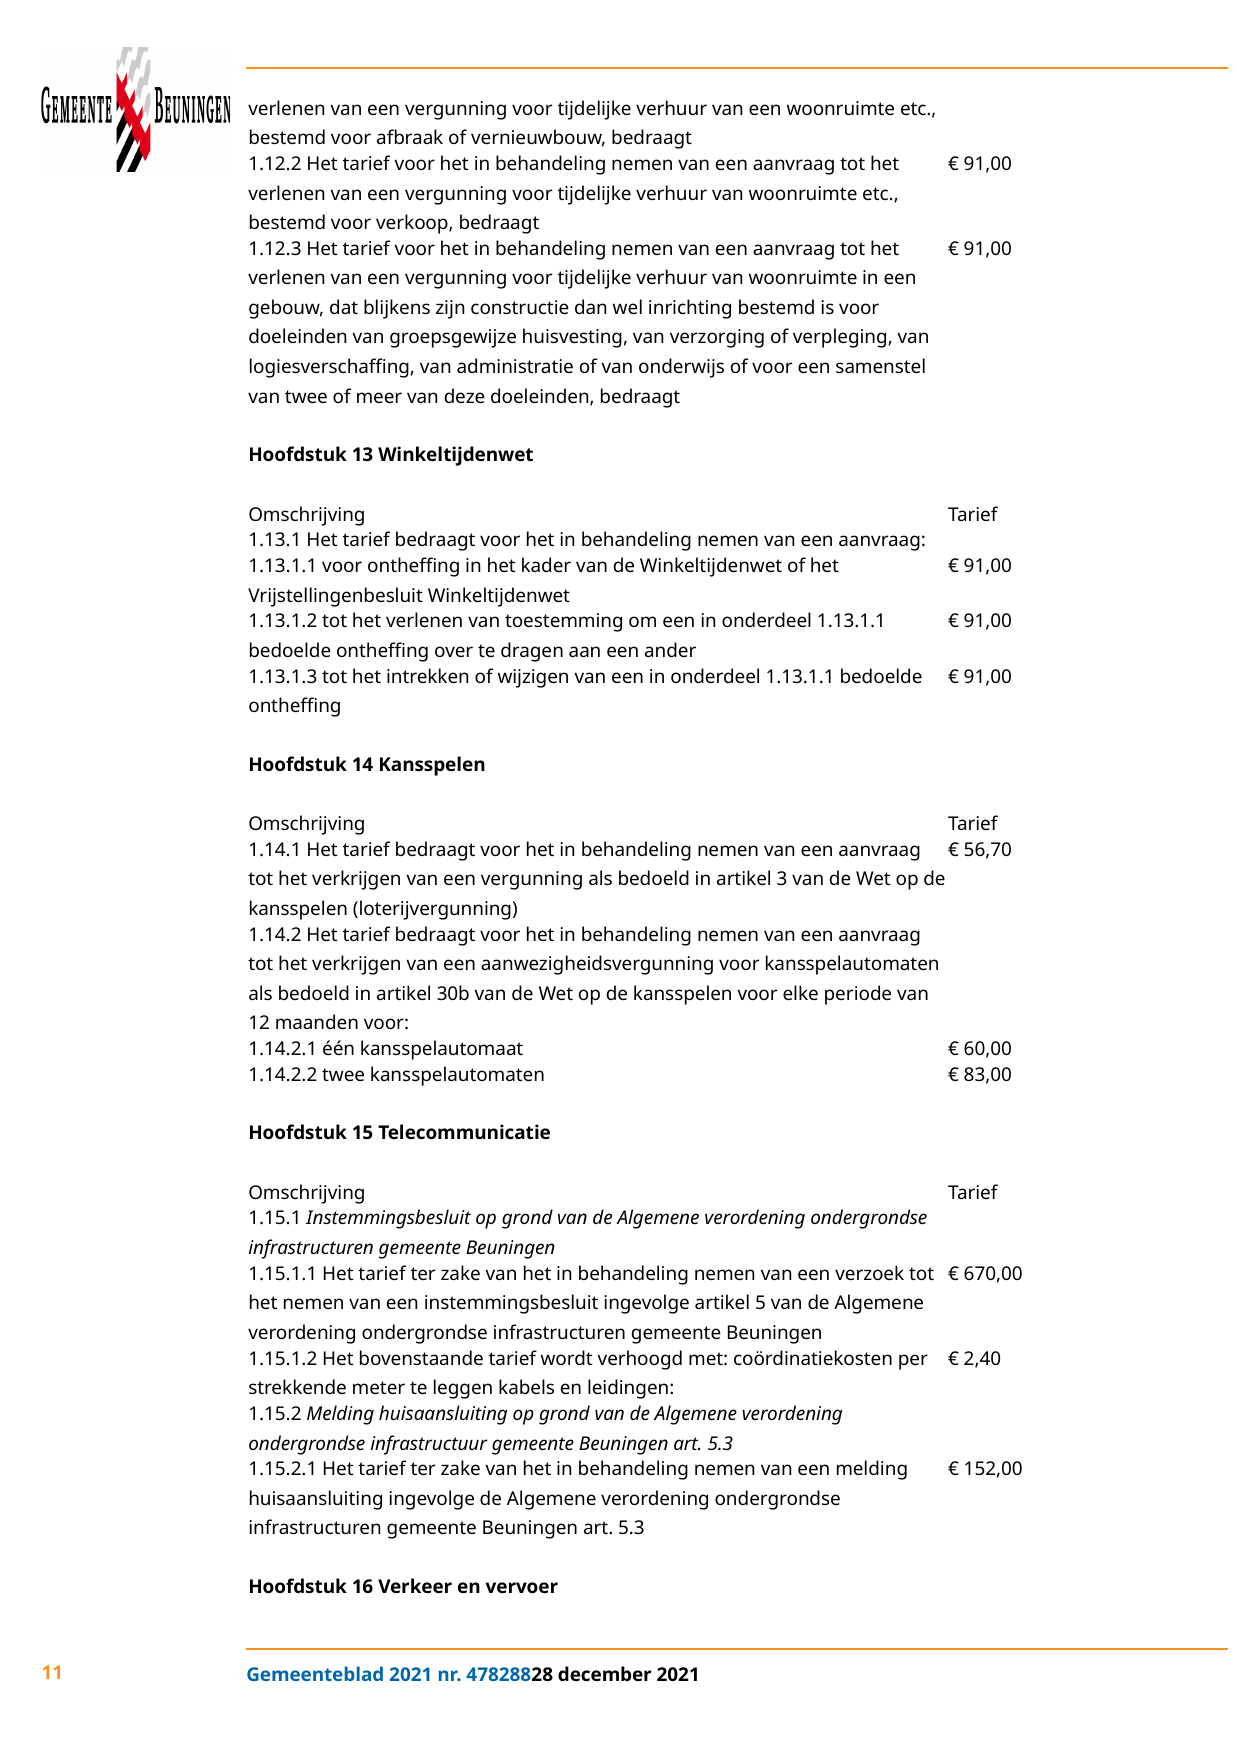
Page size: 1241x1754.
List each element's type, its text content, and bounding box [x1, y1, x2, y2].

table_cell [948, 95, 1152, 150]
table_cell € 91,00 [948, 150, 1152, 235]
table_cell € 83,00 [948, 1061, 1152, 1087]
table_cell € 91,00 [948, 663, 1152, 718]
table_header Tarief [948, 501, 1152, 526]
table_cell € 2,40 [948, 1345, 1152, 1400]
table_cell 1.15.2 Melding huisaansluiting op grond van de Algemene verordening ondergrondse infrastructuur gemeente Beuningen art. 5.3 [248, 1400, 948, 1455]
table_cell [948, 1205, 1152, 1260]
table_header Omschrijving [248, 501, 948, 526]
table_cell € 152,00 [948, 1455, 1152, 1540]
table_cell 1.14.2.2 twee kansspelautomaten [248, 1061, 948, 1087]
table_cell 1.14.1 Het tarief bedraagt voor het in behandeling nemen van een aanvraag tot het verkrijgen van een vergunning als bedoeld in artikel 3 van de Wet op de kansspelen (loterijvergunning) [248, 836, 948, 921]
table_cell € 56,70 [948, 836, 1152, 921]
table_cell € 60,00 [948, 1035, 1152, 1061]
table_cell 1.15.1.1 Het tarief ter zake van het in behandeling nemen van een verzoek tot het nemen van een instemmingsbesluit ingevolge artikel 5 van de Algemene verordening ondergrondse infrastructuren gemeente Beuningen [248, 1260, 948, 1345]
table_cell 1.13.1.1 voor ontheffing in het kader van de Winkeltijdenwet of het Vrijstellingenbesluit Winkeltijdenwet [248, 552, 948, 607]
table_cell € 91,00 [948, 235, 1152, 409]
table_header Omschrijving [248, 810, 948, 836]
text Hoofdstuk 16 Verkeer en vervoer [248, 1573, 1152, 1599]
table_cell 1.15.1.2 Het bovenstaande tarief wordt verhoogd met: coördinatiekosten per strekkende meter te leggen kabels en leidingen: [248, 1345, 948, 1400]
table_cell 1.15.1 Instemmingsbesluit op grond van de Algemene verordening ondergrondse infrastructuren gemeente Beuningen [248, 1205, 948, 1260]
table_header Omschrijving [248, 1179, 948, 1204]
table_cell [948, 526, 1152, 552]
picture [41, 47, 231, 172]
table_cell € 91,00 [948, 552, 1152, 607]
table_cell 1.12.2 Het tarief voor het in behandeling nemen van een aanvraag tot het verlenen van een vergunning voor tijdelijke verhuur van woonruimte etc., bestemd voor verkoop, bedraagt [248, 150, 948, 235]
table_cell [948, 921, 1152, 1035]
table_header Tarief [948, 1179, 1152, 1204]
table_cell € 670,00 [948, 1260, 1152, 1345]
text Hoofdstuk 15 Telecommunicatie [248, 1119, 1152, 1145]
table_cell 1.14.2.1 één kansspelautomaat [248, 1035, 948, 1061]
table_cell [948, 1400, 1152, 1455]
table_cell 1.13.1.3 tot het intrekken of wijzigen van een in onderdeel 1.13.1.1 bedoelde ontheffing [248, 663, 948, 718]
text Hoofdstuk 14 Kansspelen [248, 751, 1152, 777]
table_cell 1.15.2.1 Het tarief ter zake van het in behandeling nemen van een melding huisaansluiting ingevolge de Algemene verordening ondergrondse infrastructuren gemeente Beuningen art. 5.3 [248, 1455, 948, 1540]
table_header Tarief [948, 810, 1152, 836]
table_cell 1.13.1 Het tarief bedraagt voor het in behandeling nemen van een aanvraag: [248, 526, 948, 552]
table_cell verlenen van een vergunning voor tijdelijke verhuur van een woonruimte etc., bestemd voor afbraak of vernieuwbouw, bedraagt [248, 95, 948, 150]
table_cell 1.14.2 Het tarief bedraagt voor het in behandeling nemen van een aanvraag tot het verkrijgen van een aanwezigheidsvergunning voor kansspelautomaten als bedoeld in artikel 30b van de Wet op de kansspelen voor elke periode van 12 maanden voor: [248, 921, 948, 1035]
table_cell 1.12.3 Het tarief voor het in behandeling nemen van een aanvraag tot het verlenen van een vergunning voor tijdelijke verhuur van woonruimte in een gebouw, dat blijkens zijn constructie dan wel inrichting bestemd is voor doeleinden van groepsgewijze huisvesting, van verzorging of verpleging, van logiesverschaffing, van administratie of van onderwijs of voor een samenstel van twee of meer van deze doeleinden, bedraagt [248, 235, 948, 409]
table_cell 1.13.1.2 tot het verlenen van toestemming om een in onderdeel 1.13.1.1 bedoelde ontheffing over te dragen aan een ander [248, 608, 948, 663]
text Hoofdstuk 13 Winkeltijdenwet [248, 441, 1152, 467]
table_cell € 91,00 [948, 608, 1152, 663]
